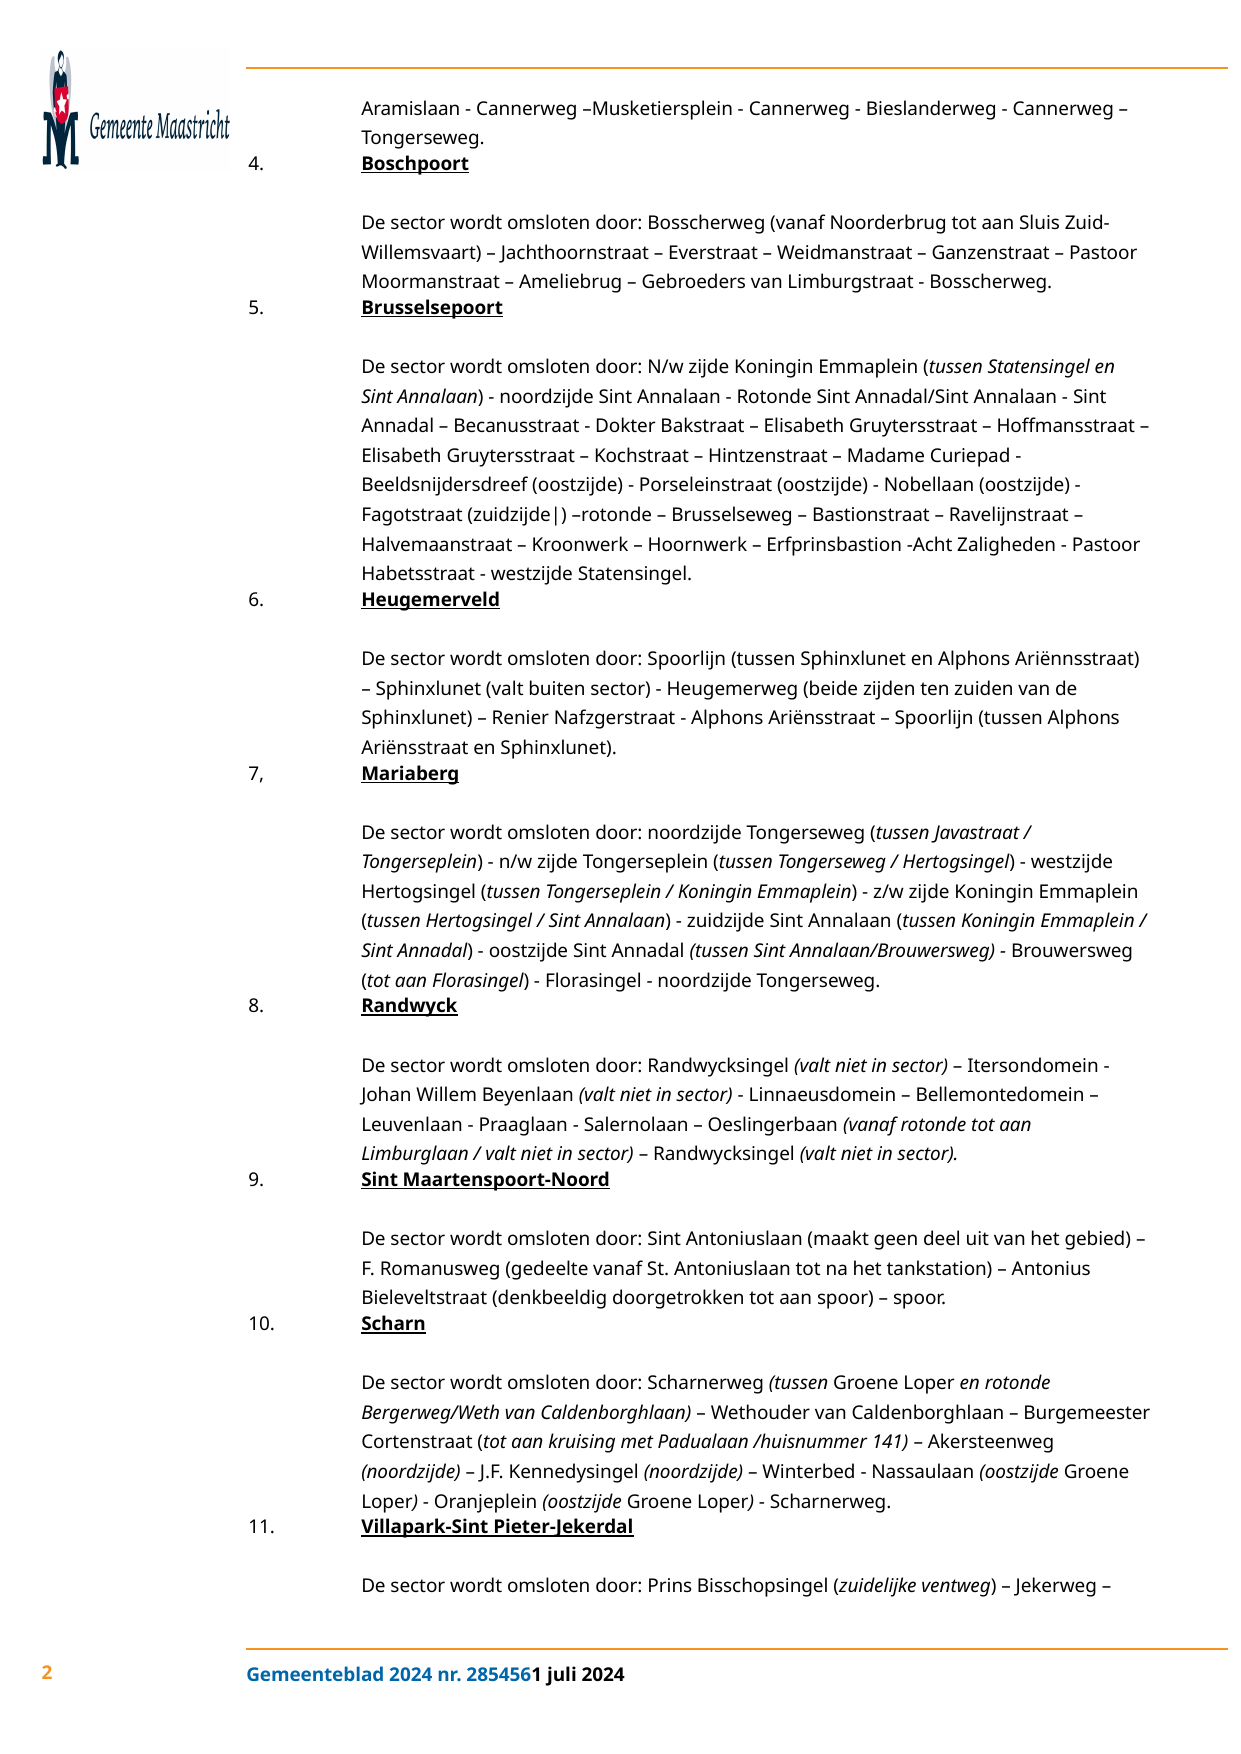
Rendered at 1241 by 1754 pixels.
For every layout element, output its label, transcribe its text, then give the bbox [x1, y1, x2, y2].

table_cell 6. [248, 586, 361, 760]
table_cell Randwyck De sector wordt omsloten door: Randwycksingel (valt niet in sector) – Itersondomein - Johan Willem Beyenlaan (valt niet in sector) - Linnaeusdomein – Bellemontedomein – Leuvenlaan - Praaglaan - Salernolaan – Oeslingerbaan (vanaf rotonde tot aan Limburglaan / valt niet in sector) – Randwycksingel (valt niet in sector). [361, 993, 1152, 1166]
table_cell 8. [248, 993, 361, 1166]
table_cell Heugemerveld De sector wordt omsloten door: Spoorlijn (tussen Sphinxlunet en Alphons Ariënnsstraat) – Sphinxlunet (valt buiten sector) - Heugemerweg (beide zijden ten zuiden van de Sphinxlunet) – Renier Nafzgerstraat - Alphons Ariënsstraat – Spoorlijn (tussen Alphons Ariënsstraat en Sphinxlunet). [361, 586, 1152, 760]
table_cell 10. [248, 1310, 361, 1513]
picture [41, 47, 231, 172]
table_cell Scharn De sector wordt omsloten door: Scharnerweg (tussen Groene Loper en rotonde Bergerweg/Weth van Caldenborghlaan) – Wethouder van Caldenborghlaan – Burgemeester Cortenstraat (tot aan kruising met Padualaan /huisnummer 141) – Akersteenweg (noordzijde) – J.F. Kennedysingel (noordzijde) – Winterbed - Nassaulaan (oostzijde Groene Loper) - Oranjeplein (oostzijde Groene Loper) - Scharnerweg. [361, 1310, 1152, 1513]
table_cell Mariaberg De sector wordt omsloten door: noordzijde Tongerseweg (tussen Javastraat / Tongerseplein) - n/w zijde Tongerseplein (tussen Tongerseweg / Hertogsingel) - westzijde Hertogsingel (tussen Tongerseplein / Koningin Emmaplein) - z/w zijde Koningin Emmaplein (tussen Hertogsingel / Sint Annalaan) - zuidzijde Sint Annalaan (tussen Koningin Emmaplein / Sint Annadal) - oostzijde Sint Annadal (tussen Sint Annalaan/Brouwersweg) - Brouwersweg (tot aan Florasingel) - Florasingel - noordzijde Tongerseweg. [361, 760, 1152, 993]
table_cell [248, 95, 361, 150]
table_cell 4. [248, 150, 361, 294]
table_cell 7, [248, 760, 361, 993]
table_cell - Aramislaan - Cannerweg –Musketiersplein - Cannerweg - Bieslanderweg - Cannerweg – Tongerseweg. [361, 95, 1152, 150]
table_cell Boschpoort De sector wordt omsloten door: Bosscherweg (vanaf Noorderbrug tot aan Sluis Zuid-Willemsvaart) – Jachthoornstraat – Everstraat – Weidmanstraat – Ganzenstraat – Pastoor Moormanstraat – Ameliebrug – Gebroeders van Limburgstraat - Bosscherweg. [361, 150, 1152, 294]
table_cell Brusselsepoort De sector wordt omsloten door: N/w zijde Koningin Emmaplein (tussen Statensingel en Sint Annalaan) - noordzijde Sint Annalaan - Rotonde Sint Annadal/Sint Annalaan - Sint Annadal – Becanusstraat - Dokter Bakstraat – Elisabeth Gruytersstraat – Hoffmansstraat – Elisabeth Gruytersstraat – Kochstraat – Hintzenstraat – Madame Curiepad - Beeldsnijdersdreef (oostzijde) - Porseleinstraat (oostzijde) - Nobellaan (oostzijde) - Fagotstraat (zuidzijde|) –rotonde – Brusselseweg – Bastionstraat – Ravelijnstraat – Halvemaanstraat – Kroonwerk – Hoornwerk – Erfprinsbastion -Acht Zaligheden - Pastoor Habetsstraat - westzijde Statensingel. [361, 294, 1152, 586]
table_cell Sint Maartenspoort-Noord De sector wordt omsloten door: Sint Antoniuslaan (maakt geen deel uit van het gebied) – F. Romanusweg (gedeelte vanaf St. Antoniuslaan tot na het tankstation) – Antonius Bieleveltstraat (denkbeeldig doorgetrokken tot aan spoor) – spoor. [361, 1166, 1152, 1310]
table_cell 5. [248, 294, 361, 586]
table_cell 11. [248, 1514, 361, 1598]
table_cell 9. [248, 1166, 361, 1310]
table_cell Villapark-Sint Pieter-Jekerdal De sector wordt omsloten door: Prins Bisschopsingel (zuidelijke ventweg) – Jekerweg – [361, 1514, 1152, 1598]
